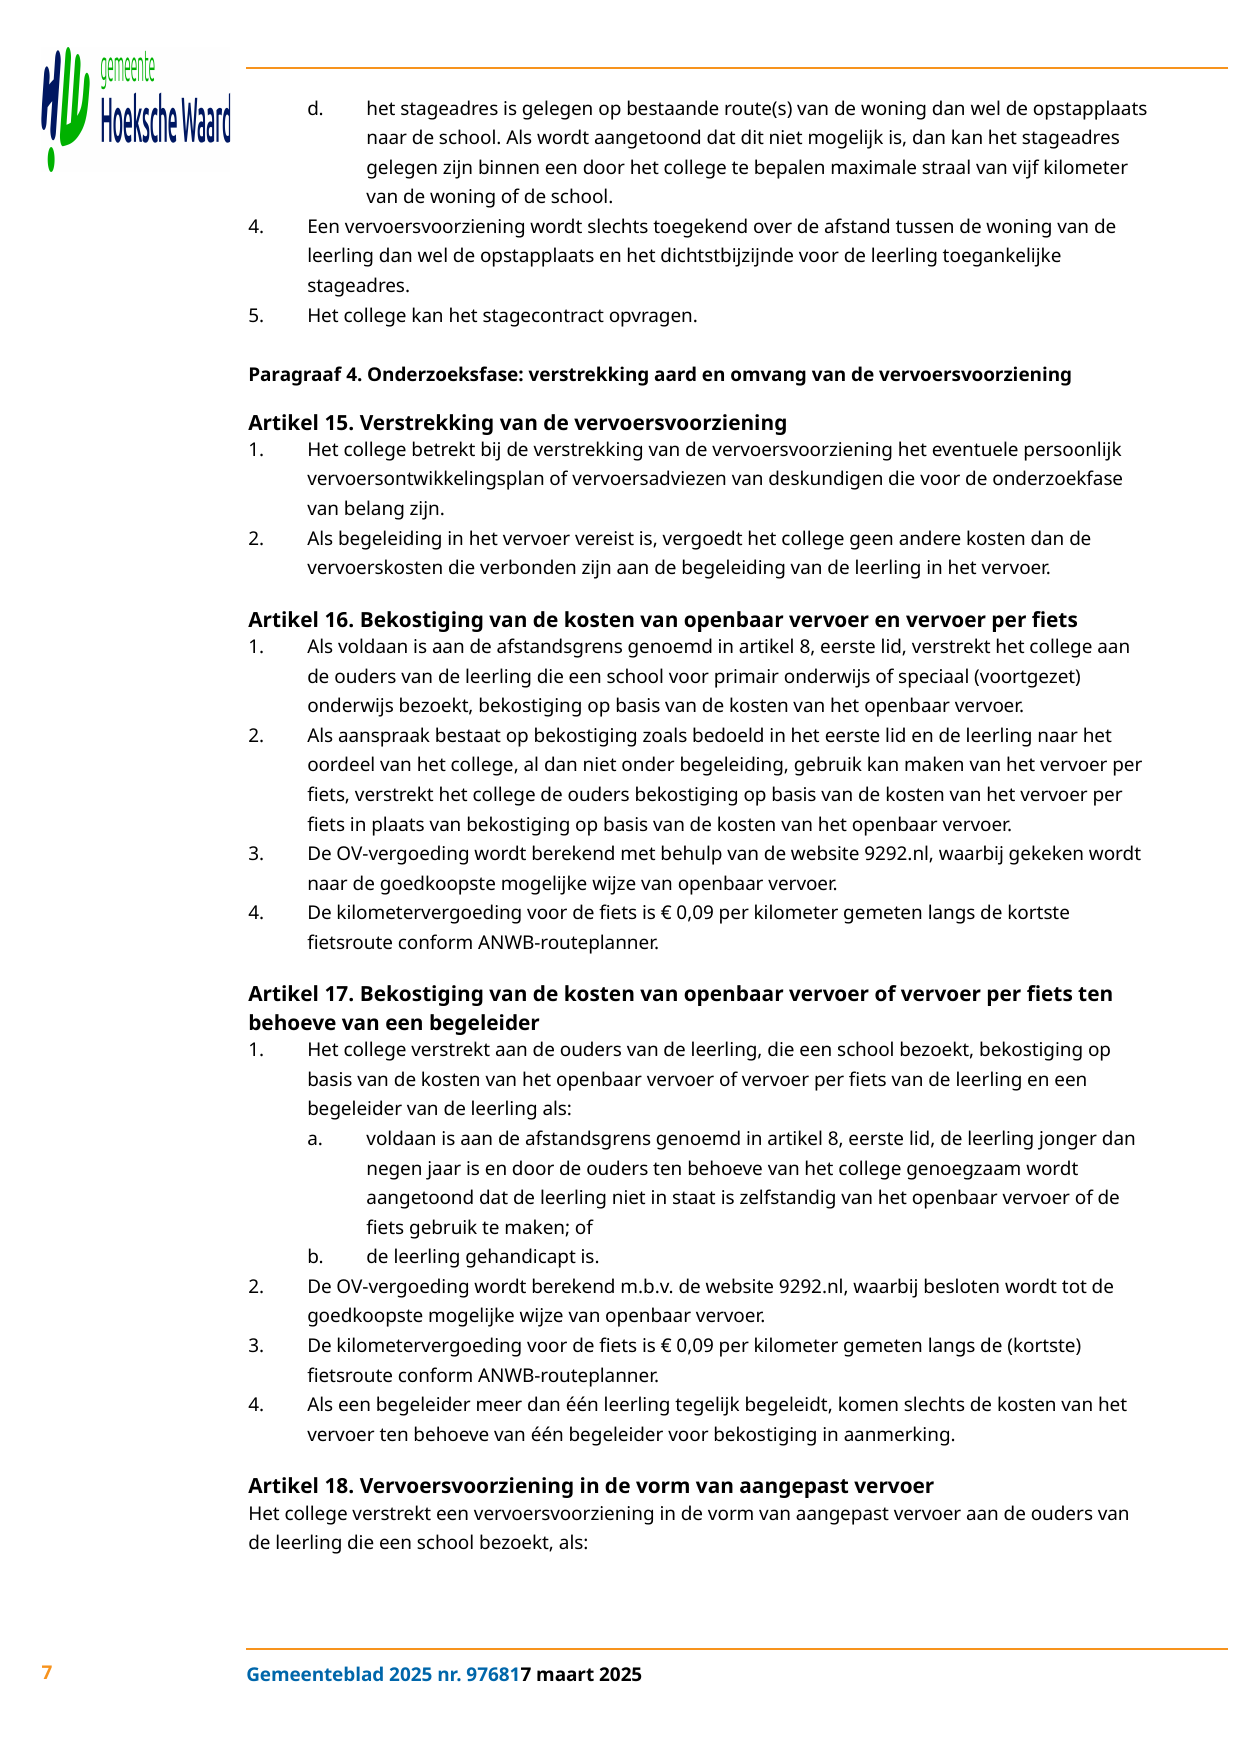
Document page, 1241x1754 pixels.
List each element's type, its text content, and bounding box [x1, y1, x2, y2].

text Artikel 15. Verstrekking van de vervoersvoorziening [248, 408, 1152, 436]
text Artikel 18. Vervoersvoorziening in de vorm van aangepast vervoer [248, 1471, 1152, 1500]
text Het college verstrekt een vervoersvoorziening in de vorm van aangepast vervoer aan de ouders van de leerling die een school bezoekt, als: [248, 1500, 1152, 1555]
list De kilometervergoeding voor de fiets is € 0,09 per kilometer gemeten langs de kortste fietsroute conform ANWB-routeplanner. [248, 899, 1152, 955]
text Artikel 17. Bekostiging van de kosten van openbaar vervoer of vervoer per fiets ten behoeve van een begeleider [248, 979, 1152, 1036]
list Het college verstrekt aan de ouders van de leerling, die een school bezoekt, bekostiging op basis van de kosten van het openbaar vervoer of vervoer per fiets van de leerling en een begeleider van de leerling als: [248, 1036, 1152, 1121]
list Als voldaan is aan de afstandsgrens genoemd in artikel 8, eerste lid, verstrekt het college aan de ouders van de leerling die een school voor primair onderwijs of speciaal (voortgezet) onderwijs bezoekt, bekostiging op basis van de kosten van het openbaar vervoer. [248, 633, 1152, 718]
list Het college betrekt bij de verstrekking van de vervoersvoorziening het eventuele persoonlijk vervoersontwikkelingsplan of vervoersadviezen van deskundigen die voor de onderzoekfase van belang zijn. [248, 436, 1152, 521]
list Het college kan het stagecontract opvragen. [248, 302, 1152, 328]
picture [41, 47, 231, 172]
text Artikel 16. Bekostiging van de kosten van openbaar vervoer en vervoer per fiets [248, 605, 1152, 633]
list het stageadres is gelegen op bestaande route(s) van de woning dan wel de opstapplaats naar de school. Als wordt aangetoond dat dit niet mogelijk is, dan kan het stageadres gelegen zijn binnen een door het college te bepalen maximale straal van vijf kilometer van de woning of de school. [307, 95, 1152, 209]
list De kilometervergoeding voor de fiets is € 0,09 per kilometer gemeten langs de (kortste) fietsroute conform ANWB-routeplanner. [248, 1332, 1152, 1387]
list voldaan is aan de afstandsgrens genoemd in artikel 8, eerste lid, de leerling jonger dan negen jaar is en door de ouders ten behoeve van het college genoegzaam wordt aangetoond dat de leerling niet in staat is zelfstandig van het openbaar vervoer of de fiets gebruik te maken; of [307, 1125, 1152, 1239]
list de leerling gehandicapt is. [307, 1243, 1152, 1269]
list Een vervoersvoorziening wordt slechts toegekend over de afstand tussen de woning van de leerling dan wel de opstapplaats en het dichtstbijzijnde voor de leerling toegankelijke stageadres. [248, 213, 1152, 298]
list De OV-vergoeding wordt berekend m.b.v. de website 9292.nl, waarbij besloten wordt tot de goedkoopste mogelijke wijze van openbaar vervoer. [248, 1273, 1152, 1328]
list Als aanspraak bestaat op bekostiging zoals bedoeld in het eerste lid en de leerling naar het oordeel van het college, al dan niet onder begeleiding, gebruik kan maken van het vervoer per fiets, verstrekt het college de ouders bekostiging op basis van de kosten van het vervoer per fiets in plaats van bekostiging op basis van de kosten van het openbaar vervoer. [248, 722, 1152, 836]
list Als begeleiding in het vervoer vereist is, vergoedt het college geen andere kosten dan de vervoerskosten die verbonden zijn aan de begeleiding van de leerling in het vervoer. [248, 525, 1152, 580]
list De OV-vergoeding wordt berekend met behulp van de website 9292.nl, waarbij gekeken wordt naar de goedkoopste mogelijke wijze van openbaar vervoer. [248, 840, 1152, 896]
list Als een begeleider meer dan één leerling tegelijk begeleidt, komen slechts de kosten van het vervoer ten behoeve van één begeleider voor bekostiging in aanmerking. [248, 1391, 1152, 1447]
text Paragraaf 4. Onderzoeksfase: verstrekking aard en omvang van de vervoersvoorziening [248, 361, 1152, 387]
